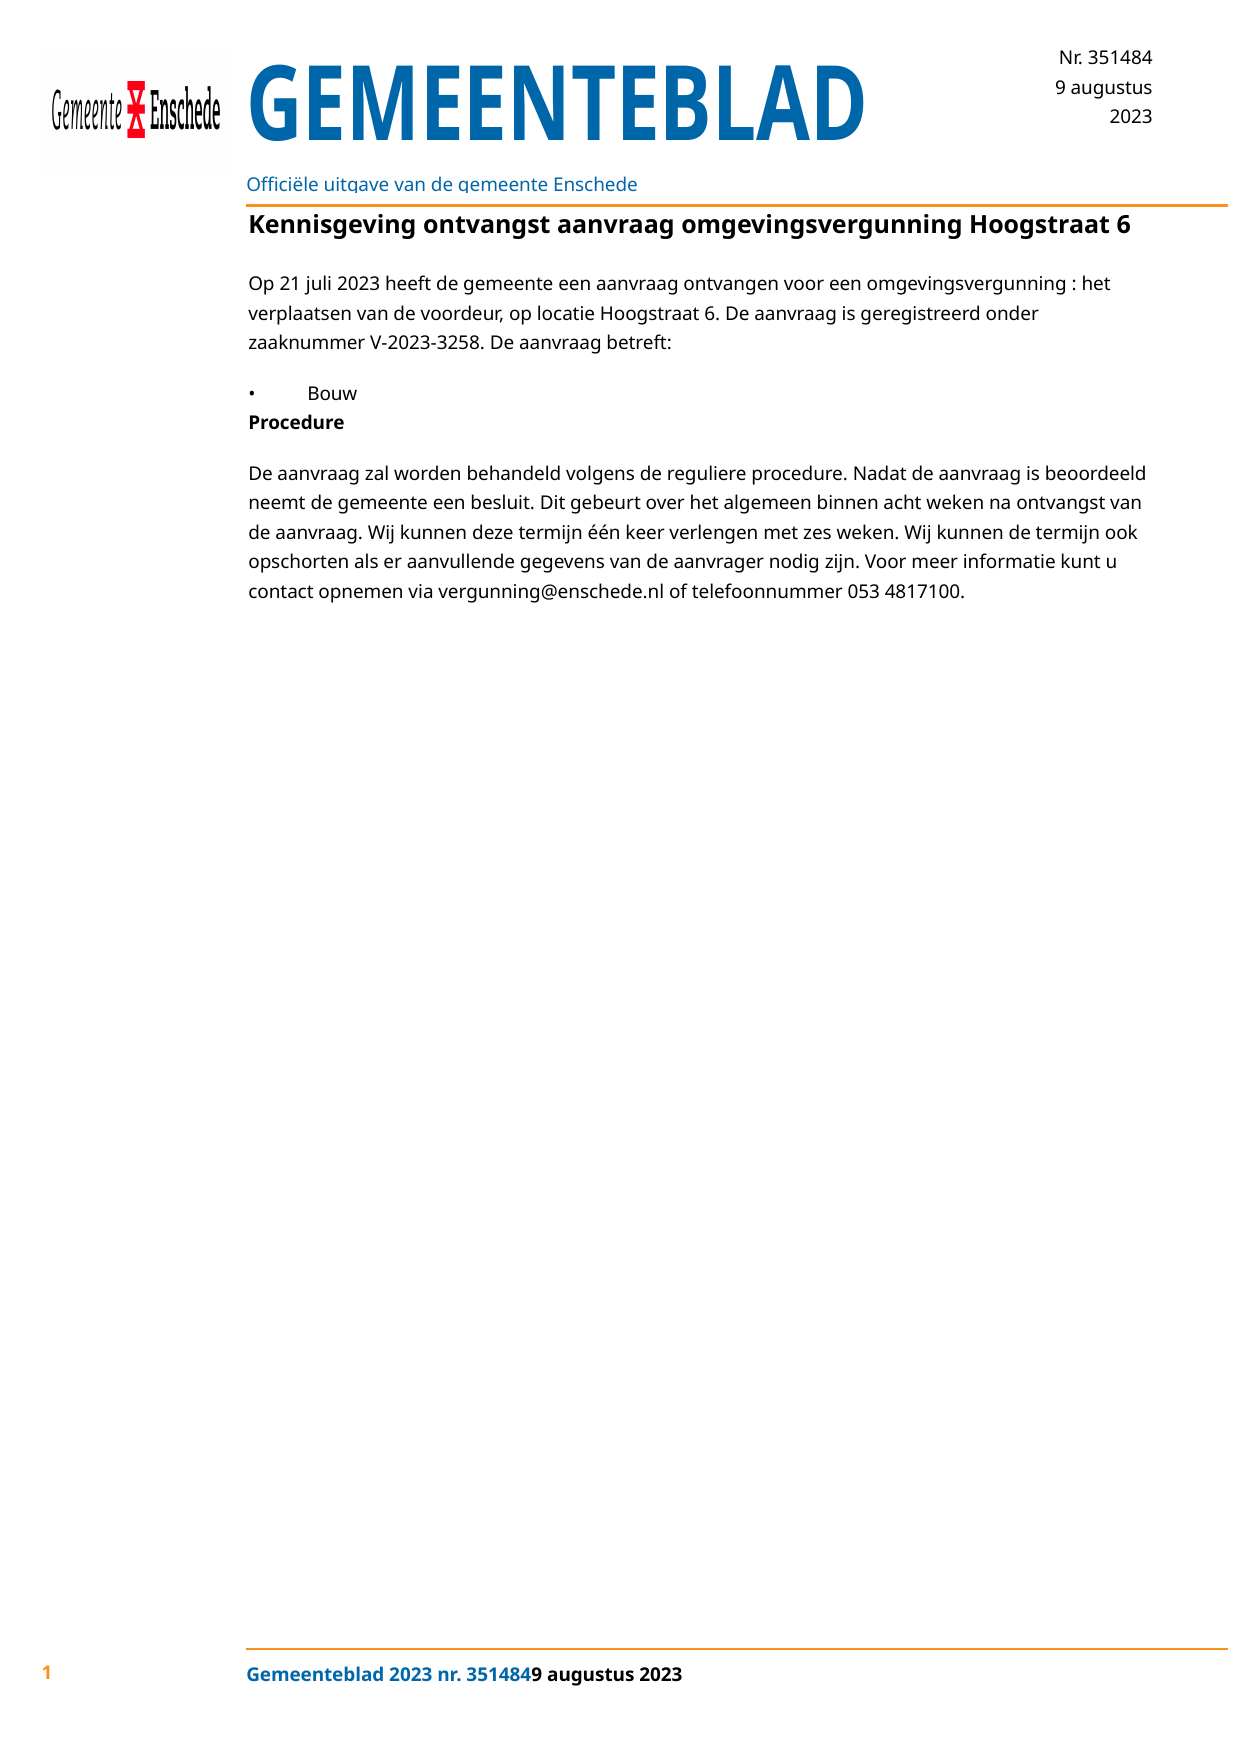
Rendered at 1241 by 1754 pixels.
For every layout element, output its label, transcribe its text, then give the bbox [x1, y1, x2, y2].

text De aanvraag zal worden behandeld volgens de reguliere procedure. Nadat de aanvraag is beoordeeld neemt de gemeente een besluit. Dit gebeurt over het algemeen binnen acht weken na ontvangst van de aanvraag. Wij kunnen deze termijn één keer verlengen met zes weken. Wij kunnen de termijn ook opschorten als er aanvullende gegevens van de aanvrager nodig zijn. Voor meer informatie kunt u contact opnemen via vergunning@enschede.nl of telefoonnummer 053 4817100. [248, 460, 1152, 604]
text Op 21 juli 2023 heeft de gemeente een aanvraag ontvangen voor een omgevingsvergunning : het verplaatsen van de voordeur, op locatie Hoogstraat 6. De aanvraag is geregistreerd onder zaaknummer V-2023-3258. De aanvraag betreft: [248, 270, 1152, 355]
text Kennisgeving ontvangst aanvraag omgevingsvergunning Hoogstraat 6 [248, 207, 1152, 241]
picture [41, 47, 231, 172]
list Bouw [248, 380, 1152, 406]
text Procedure [248, 409, 1152, 435]
